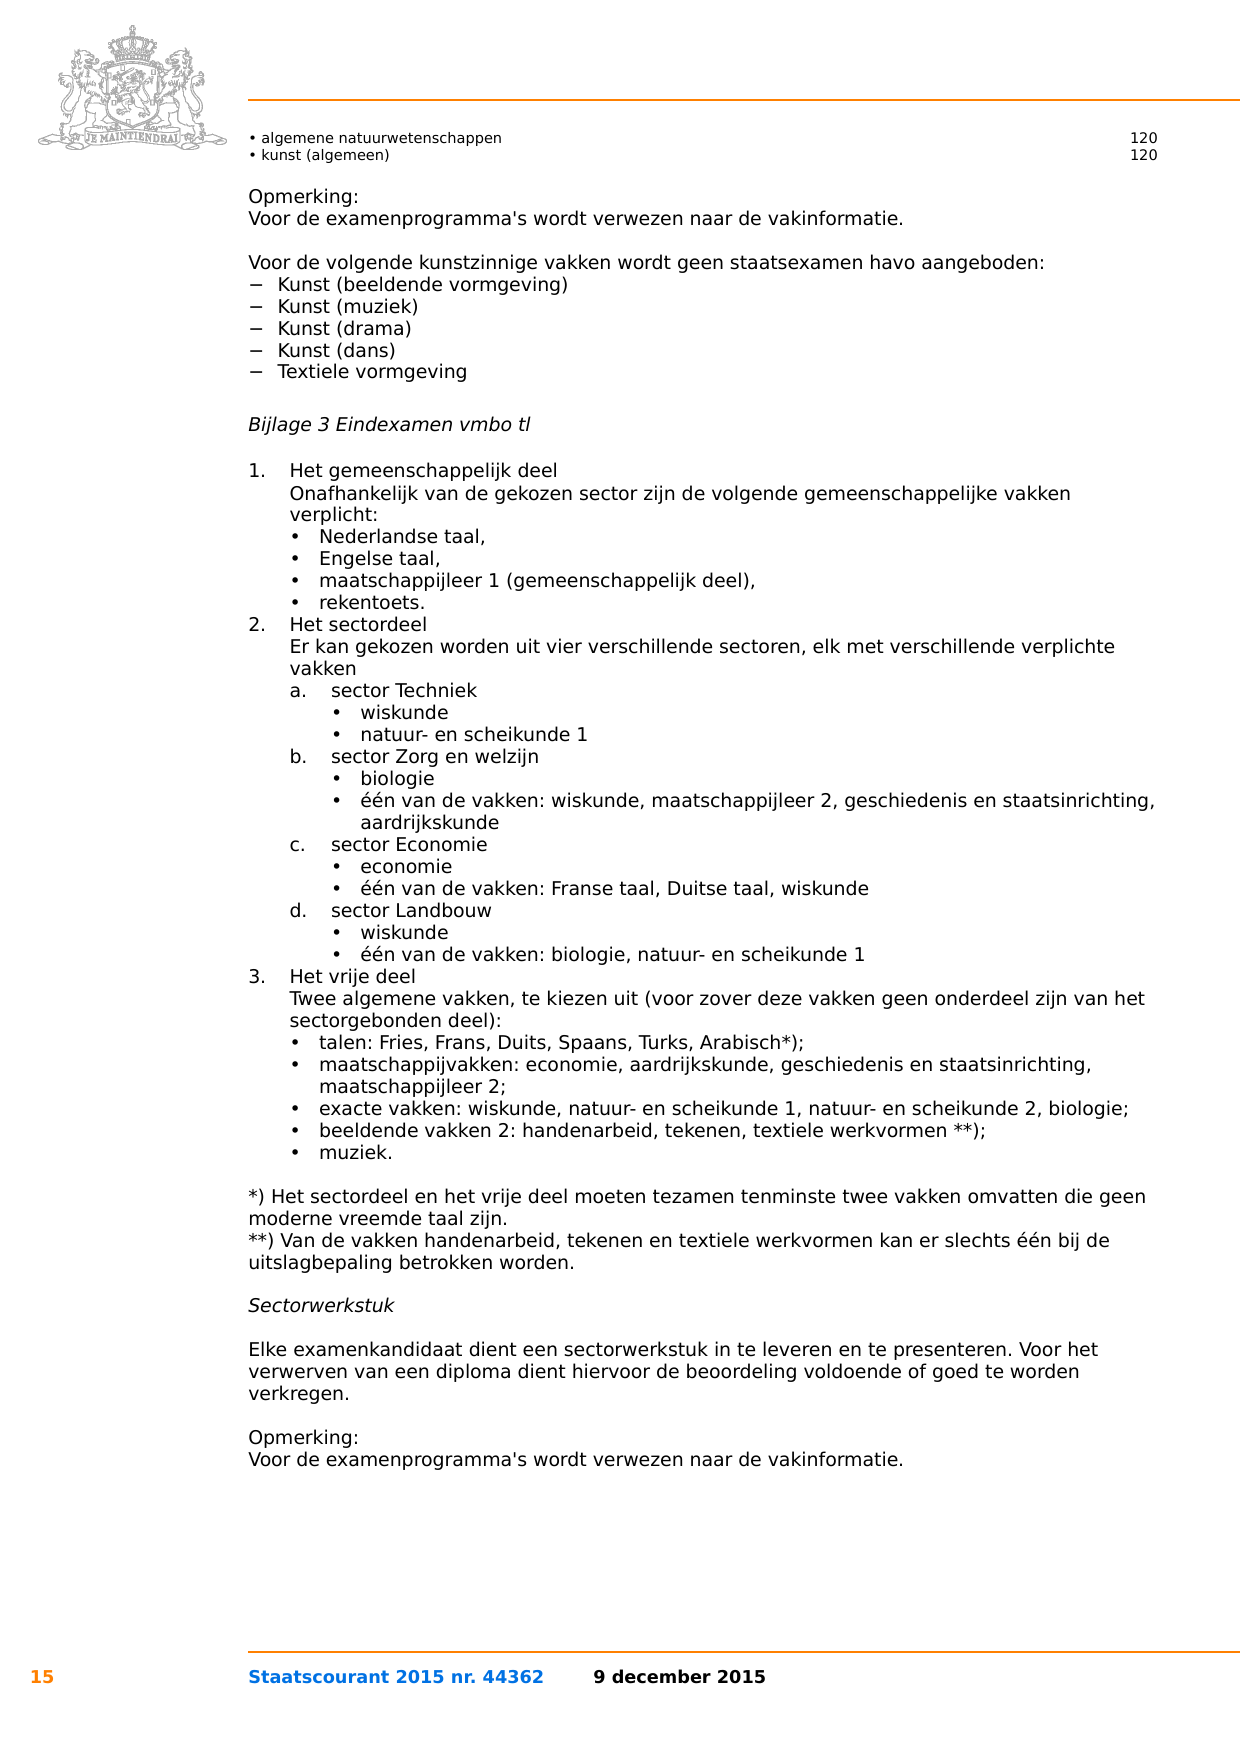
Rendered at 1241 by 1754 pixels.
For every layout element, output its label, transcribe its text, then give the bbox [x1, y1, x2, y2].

text • wiskunde [331, 922, 1163, 944]
table_cell • kunst (algemeen) [248, 147, 1093, 164]
text *) Het sectordeel en het vrije deel moeten tezamen tenminste twee vakken omvatten die geen moderne vreemde taal zijn. [248, 1186, 1163, 1229]
text Voor de examenprogramma's wordt verwezen naar de vakinformatie. [248, 208, 1163, 230]
text 3. Het vrije deel [248, 966, 1163, 988]
text • rekentoets. [289, 592, 1163, 614]
text • één van de vakken: wiskunde, maatschappijleer 2, geschiedenis en staatsinrichting, aardrijkskunde [331, 790, 1163, 834]
table_cell 120 [1093, 130, 1163, 147]
text − Textiele vormgeving [248, 361, 1163, 383]
text **) Van de vakken handenarbeid, tekenen en textiele werkvormen kan er slechts één bij de uitslagbepaling betrokken worden. [248, 1229, 1163, 1273]
text − Kunst (dans) [248, 339, 1163, 361]
text − Kunst (drama) [248, 317, 1163, 339]
text d. sector Landbouw [289, 900, 1163, 922]
text • natuur- en scheikunde 1 [331, 724, 1163, 746]
text Voor de volgende kunstzinnige vakken wordt geen staatsexamen havo aangeboden: [248, 252, 1163, 273]
subtitle Sectorwerkstuk [248, 1295, 1163, 1317]
text Opmerking: [248, 186, 1163, 208]
text a. sector Techniek [289, 680, 1163, 702]
text • muziek. [289, 1142, 1163, 1164]
text • één van de vakken: Franse taal, Duitse taal, wiskunde [331, 878, 1163, 900]
text 1. Het gemeenschappelijk deel [248, 460, 1163, 482]
table_cell 120 [1093, 147, 1163, 164]
text • beeldende vakken 2: handenarbeid, tekenen, textiele werkvormen **); [289, 1120, 1163, 1142]
text Er kan gekozen worden uit vier verschillende sectoren, elk met verschillende verplichte vakken [289, 636, 1163, 680]
text Onafhankelijk van de gekozen sector zijn de volgende gemeenschappelijke vakken verplicht: [289, 482, 1163, 526]
text 2. Het sectordeel [248, 614, 1163, 636]
text Voor de examenprogramma's wordt verwezen naar de vakinformatie. [248, 1449, 1163, 1471]
text • Nederlandse taal, [289, 526, 1163, 548]
text • maatschappijvakken: economie, aardrijkskunde, geschiedenis en staatsinrichting, maatschappijleer 2; [289, 1054, 1163, 1098]
text • Engelse taal, [289, 548, 1163, 570]
text b. sector Zorg en welzijn [289, 746, 1163, 768]
text • talen: Fries, Frans, Duits, Spaans, Turks, Arabisch*); [289, 1032, 1163, 1054]
text − Kunst (muziek) [248, 296, 1163, 317]
picture [38, 25, 227, 150]
table_cell • algemene natuurwetenschappen [248, 130, 1093, 147]
text c. sector Economie [289, 834, 1163, 856]
text • maatschappijleer 1 (gemeenschappelijk deel), [289, 570, 1163, 592]
text − Kunst (beeldende vormgeving) [248, 273, 1163, 296]
text • wiskunde [331, 702, 1163, 724]
text • economie [331, 856, 1163, 878]
text • exacte vakken: wiskunde, natuur- en scheikunde 1, natuur- en scheikunde 2, biologie; [289, 1098, 1163, 1120]
text Twee algemene vakken, te kiezen uit (voor zover deze vakken geen onderdeel zijn van het sectorgebonden deel): [289, 988, 1163, 1032]
text • één van de vakken: biologie, natuur- en scheikunde 1 [331, 944, 1163, 966]
text Elke examenkandidaat dient een sectorwerkstuk in te leveren en te presenteren. Voor het verwerven van een diploma dient hiervoor de beoordeling voldoende of goed te worden verkregen. [248, 1339, 1163, 1405]
subtitle Bijlage 3 Eindexamen vmbo tl [248, 413, 1163, 435]
text • biologie [331, 768, 1163, 790]
text Opmerking: [248, 1427, 1163, 1449]
